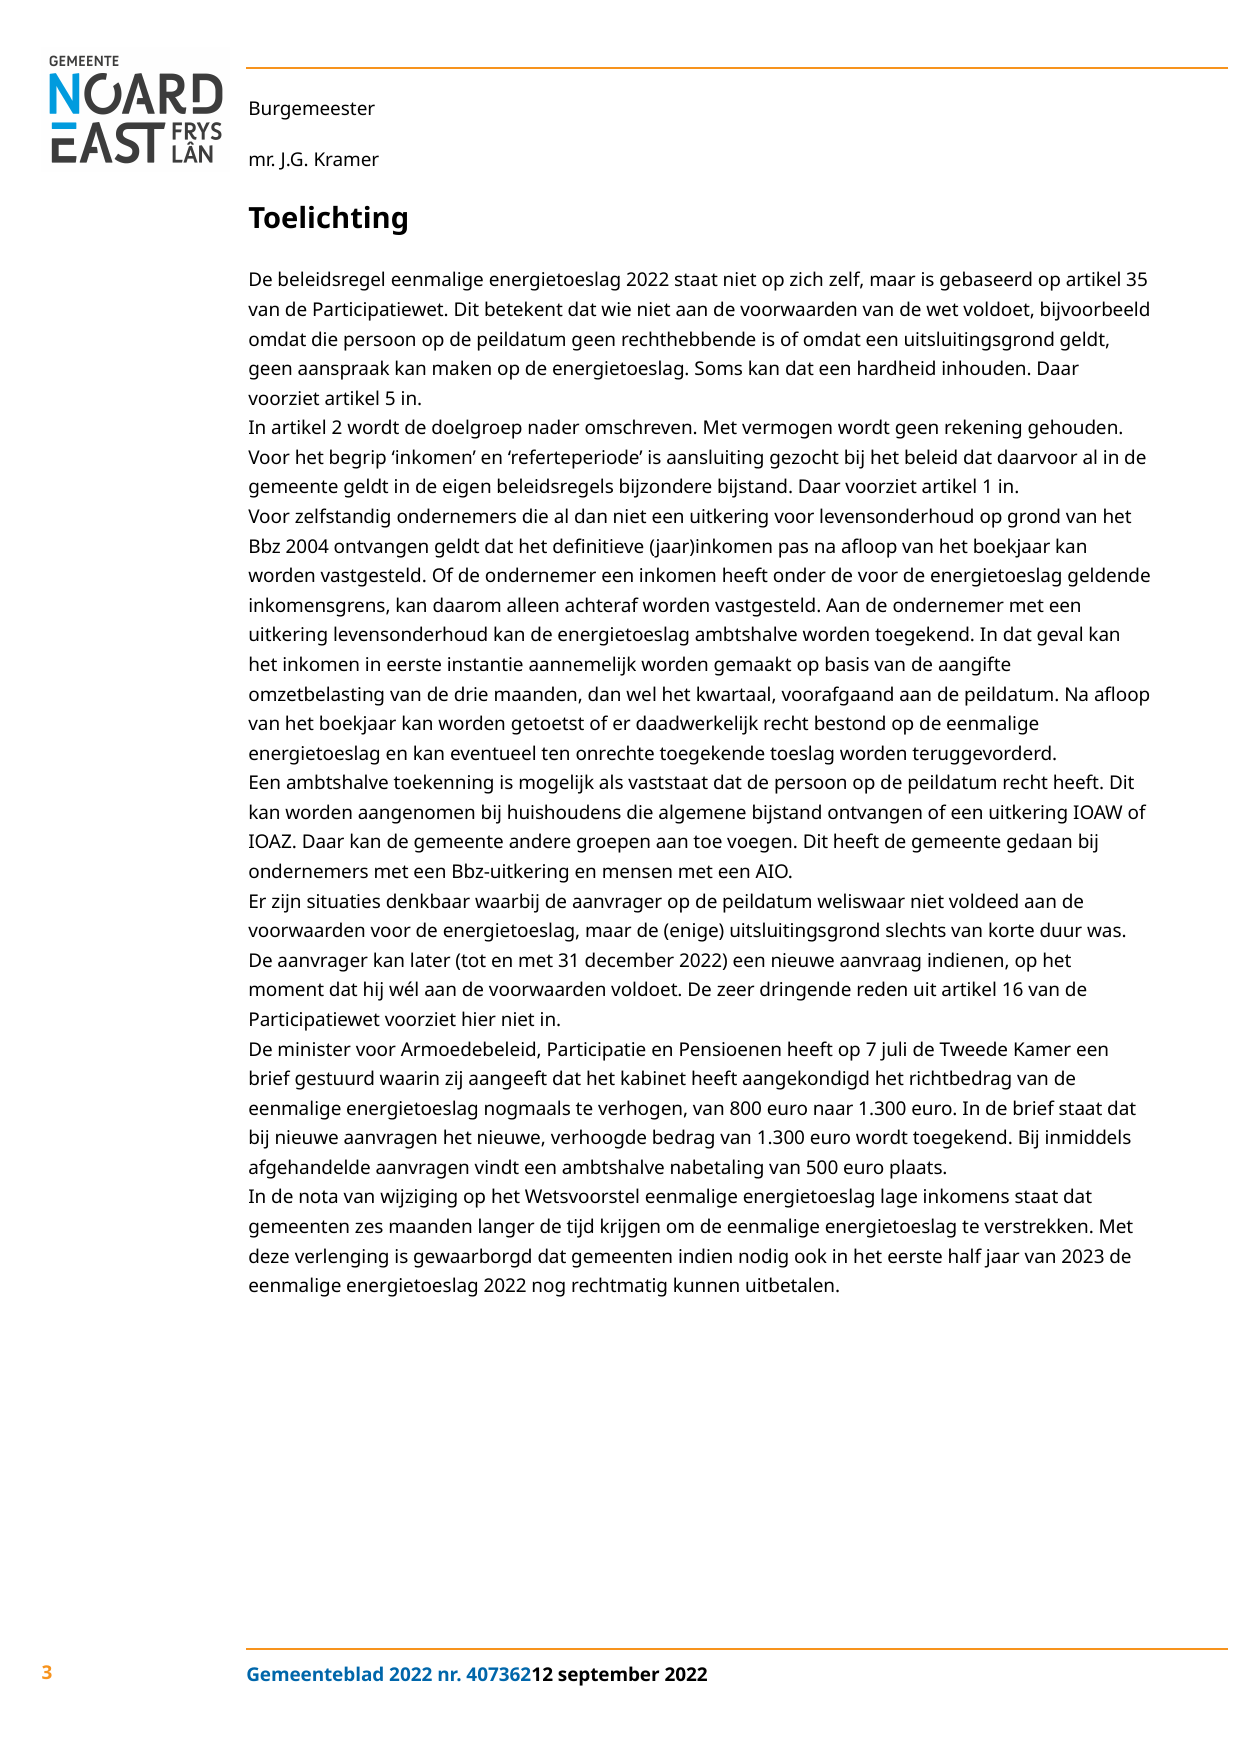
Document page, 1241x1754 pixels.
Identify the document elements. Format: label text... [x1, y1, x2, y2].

text De beleidsregel eenmalige energietoeslag 2022 staat niet op zich zelf, maar is gebaseerd op artikel 35 van de Participatiewet. Dit betekent dat wie niet aan de voorwaarden van de wet voldoet, bijvoorbeeld omdat die persoon op de peildatum geen rechthebbende is of omdat een uitsluitingsgrond geldt, geen aanspraak kan maken op de energietoeslag. Soms kan dat een hardheid inhouden. Daar voorziet artikel 5 in. [248, 267, 1152, 411]
text In artikel 2 wordt de doelgroep nader omschreven. Met vermogen wordt geen rekening gehouden. Voor het begrip ‘inkomen’ en ‘referteperiode’ is aansluiting gezocht bij het beleid dat daarvoor al in de gemeente geldt in de eigen beleidsregels bijzondere bijstand. Daar voorziet artikel 1 in. [248, 414, 1152, 499]
text mr. J.G. Kramer [248, 146, 1152, 172]
text Burgemeester [248, 95, 1152, 121]
text Er zijn situaties denkbaar waarbij de aanvrager op de peildatum weliswaar niet voldeed aan de voorwaarden voor de energietoeslag, maar de (enige) uitsluitingsgrond slechts van korte duur was. De aanvrager kan later (tot en met 31 december 2022) een nieuwe aanvraag indienen, op het moment dat hij wél aan de voorwaarden voldoet. De zeer dringende reden uit artikel 16 van de Participatiewet voorziet hier niet in. [248, 888, 1152, 1032]
text Toelichting [248, 198, 1152, 237]
text Een ambtshalve toekenning is mogelijk als vaststaat dat de persoon op de peildatum recht heeft. Dit kan worden aangenomen bij huishoudens die algemene bijstand ontvangen of een uitkering IOAW of IOAZ. Daar kan de gemeente andere groepen aan toe voegen. Dit heeft de gemeente gedaan bij ondernemers met een Bbz-uitkering en mensen met een AIO. [248, 769, 1152, 884]
text In de nota van wijziging op het Wetsvoorstel eenmalige energietoeslag lage inkomens staat dat gemeenten zes maanden langer de tijd krijgen om de eenmalige energietoeslag te verstrekken. Met deze verlenging is gewaarborgd dat gemeenten indien nodig ook in het eerste half jaar van 2023 de eenmalige energietoeslag 2022 nog rechtmatig kunnen uitbetalen. [248, 1184, 1152, 1298]
text Voor zelfstandig ondernemers die al dan niet een uitkering voor levensonderhoud op grond van het Bbz 2004 ontvangen geldt dat het definitieve (jaar)inkomen pas na afloop van het boekjaar kan worden vastgesteld. Of de ondernemer een inkomen heeft onder de voor de energietoeslag geldende inkomensgrens, kan daarom alleen achteraf worden vastgesteld. Aan de ondernemer met een uitkering levensonderhoud kan de energietoeslag ambtshalve worden toegekend. In dat geval kan het inkomen in eerste instantie aannemelijk worden gemaakt op basis van de aangifte omzetbelasting van de drie maanden, dan wel het kwartaal, voorafgaand aan de peildatum. Na afloop van het boekjaar kan worden getoetst of er daadwerkelijk recht bestond op de eenmalige energietoeslag en kan eventueel ten onrechte toegekende toeslag worden teruggevorderd. [248, 503, 1152, 766]
picture [41, 47, 231, 172]
text De minister voor Armoedebeleid, Participatie en Pensioenen heeft op 7 juli de Tweede Kamer een brief gestuurd waarin zij aangeeft dat het kabinet heeft aangekondigd het richtbedrag van de eenmalige energietoeslag nogmaals te verhogen, van 800 euro naar 1.300 euro. In de brief staat dat bij nieuwe aanvragen het nieuwe, verhoogde bedrag van 1.300 euro wordt toegekend. Bij inmiddels afgehandelde aanvragen vindt een ambtshalve nabetaling van 500 euro plaats. [248, 1036, 1152, 1180]
